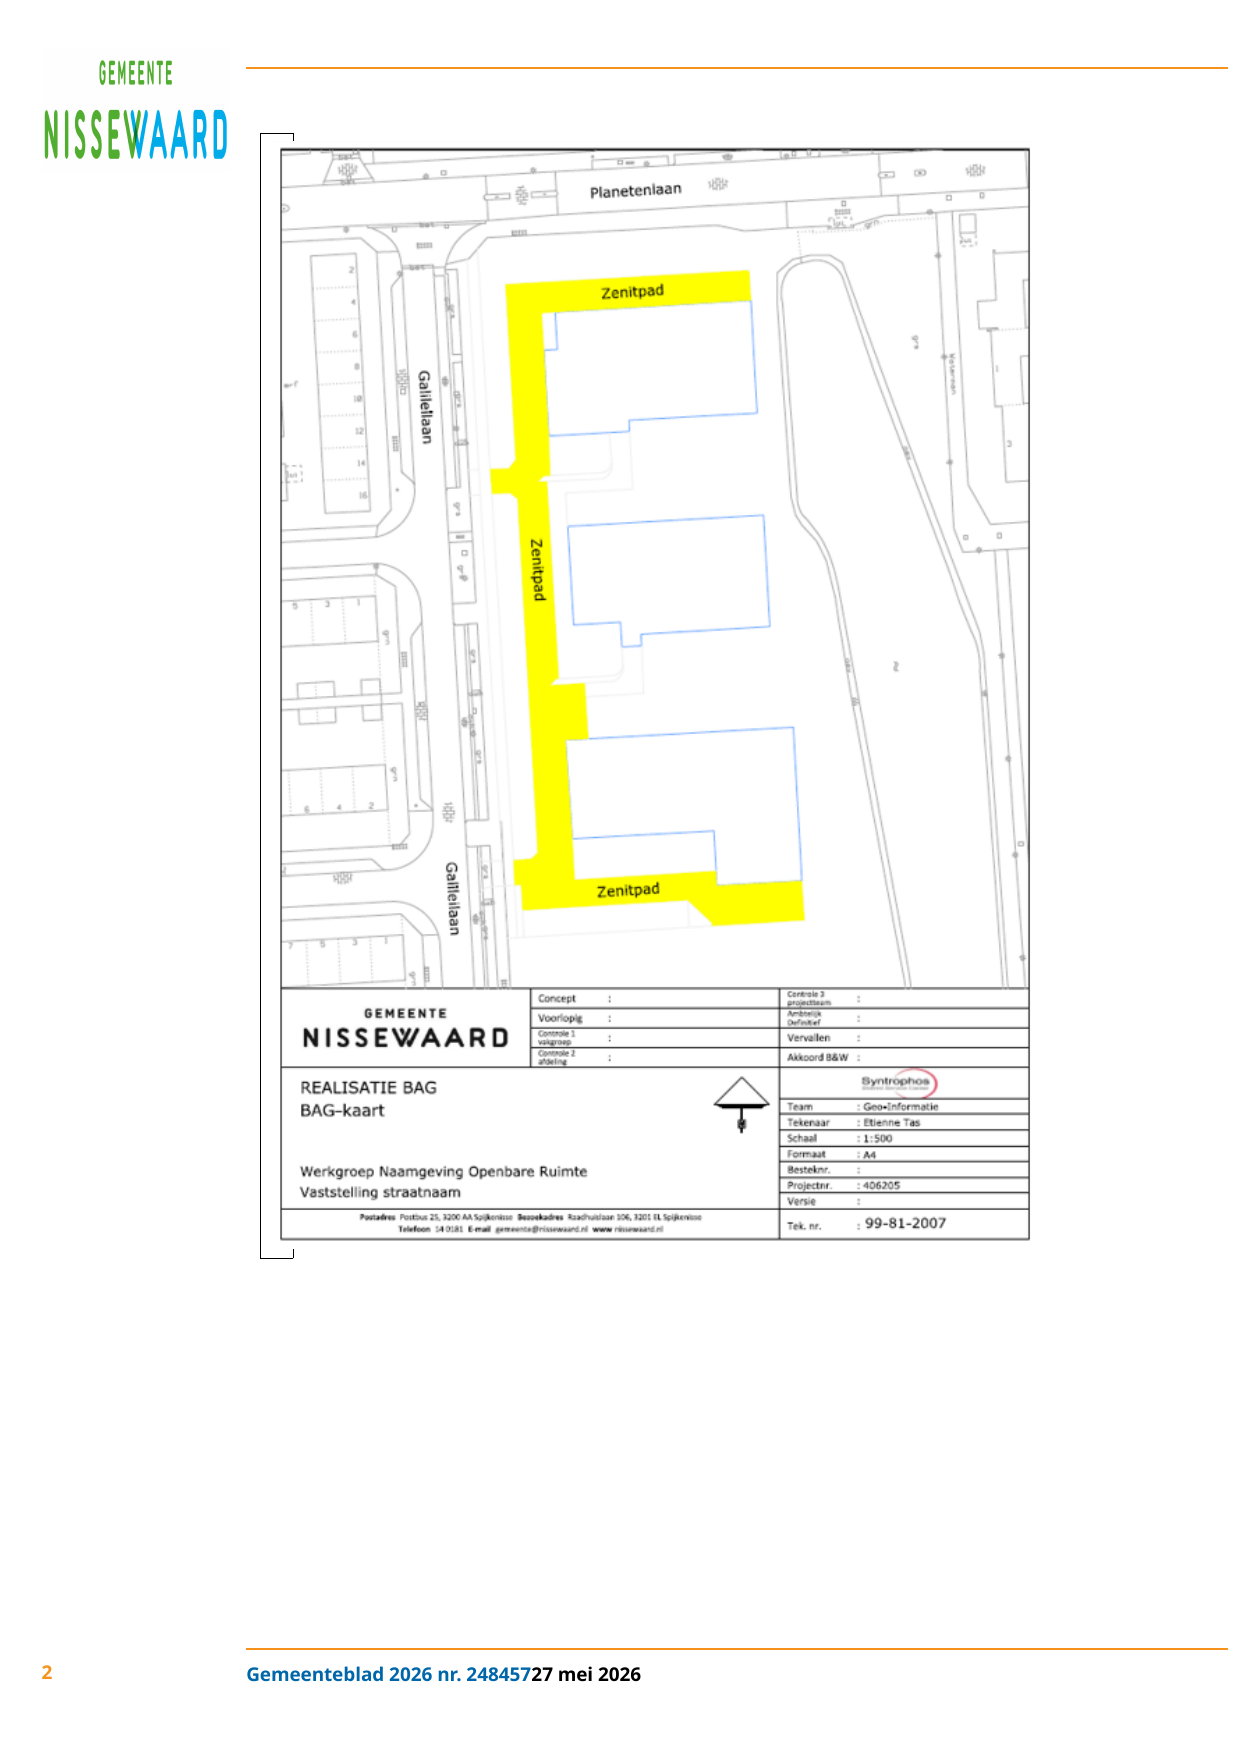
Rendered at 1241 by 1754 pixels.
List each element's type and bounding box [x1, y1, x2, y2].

picture [268, 141, 1037, 1249]
picture [41, 47, 231, 172]
